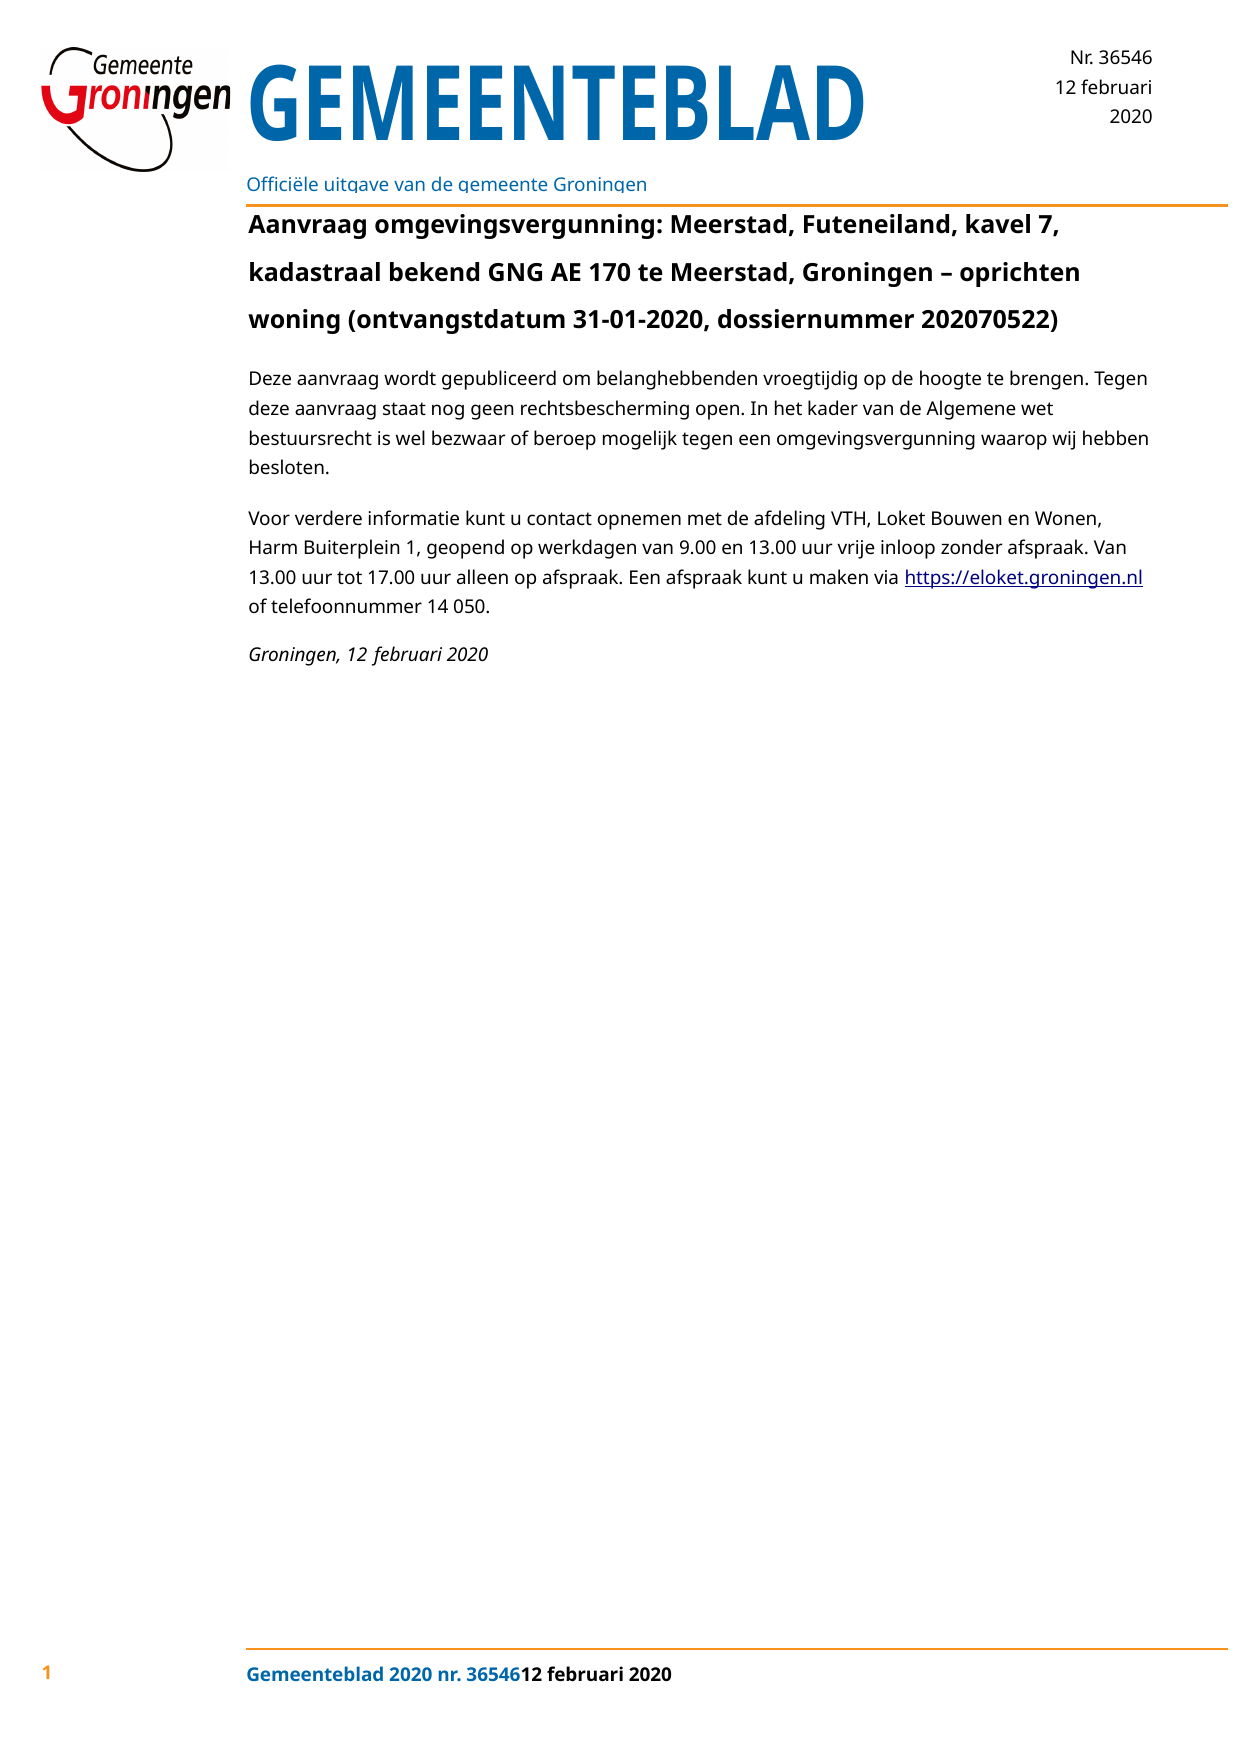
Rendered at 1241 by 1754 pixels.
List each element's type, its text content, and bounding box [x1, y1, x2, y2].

picture [41, 47, 231, 172]
text Voor verdere informatie kunt u contact opnemen met de afdeling VTH, Loket Bouwen en Wonen, Harm Buiterplein 1, geopend op werkdagen van 9.00 en 13.00 uur vrije inloop zonder afspraak. Van 13.00 uur tot 17.00 uur alleen op afspraak. Een afspraak kunt u maken via https://eloket.groningen.nl of telefoonnummer 14 050. [248, 505, 1152, 619]
text Aanvraag omgevingsvergunning: Meerstad, Futeneiland, kavel 7, kadastraal bekend GNG AE 170 te Meerstad, Groningen – oprichten woning (ontvangstdatum 31-01-2020, dossiernummer 202070522) [248, 207, 1152, 336]
text Groningen, 12 februari 2020 [248, 641, 1152, 667]
text Deze aanvraag wordt gepubliceerd om belanghebbenden vroegtijdig op de hoogte te brengen. Tegen deze aanvraag staat nog geen rechtsbescherming open. In het kader van de Algemene wet bestuursrecht is wel bezwaar of beroep mogelijk tegen een omgevingsvergunning waarop wij hebben besloten. [248, 366, 1152, 480]
